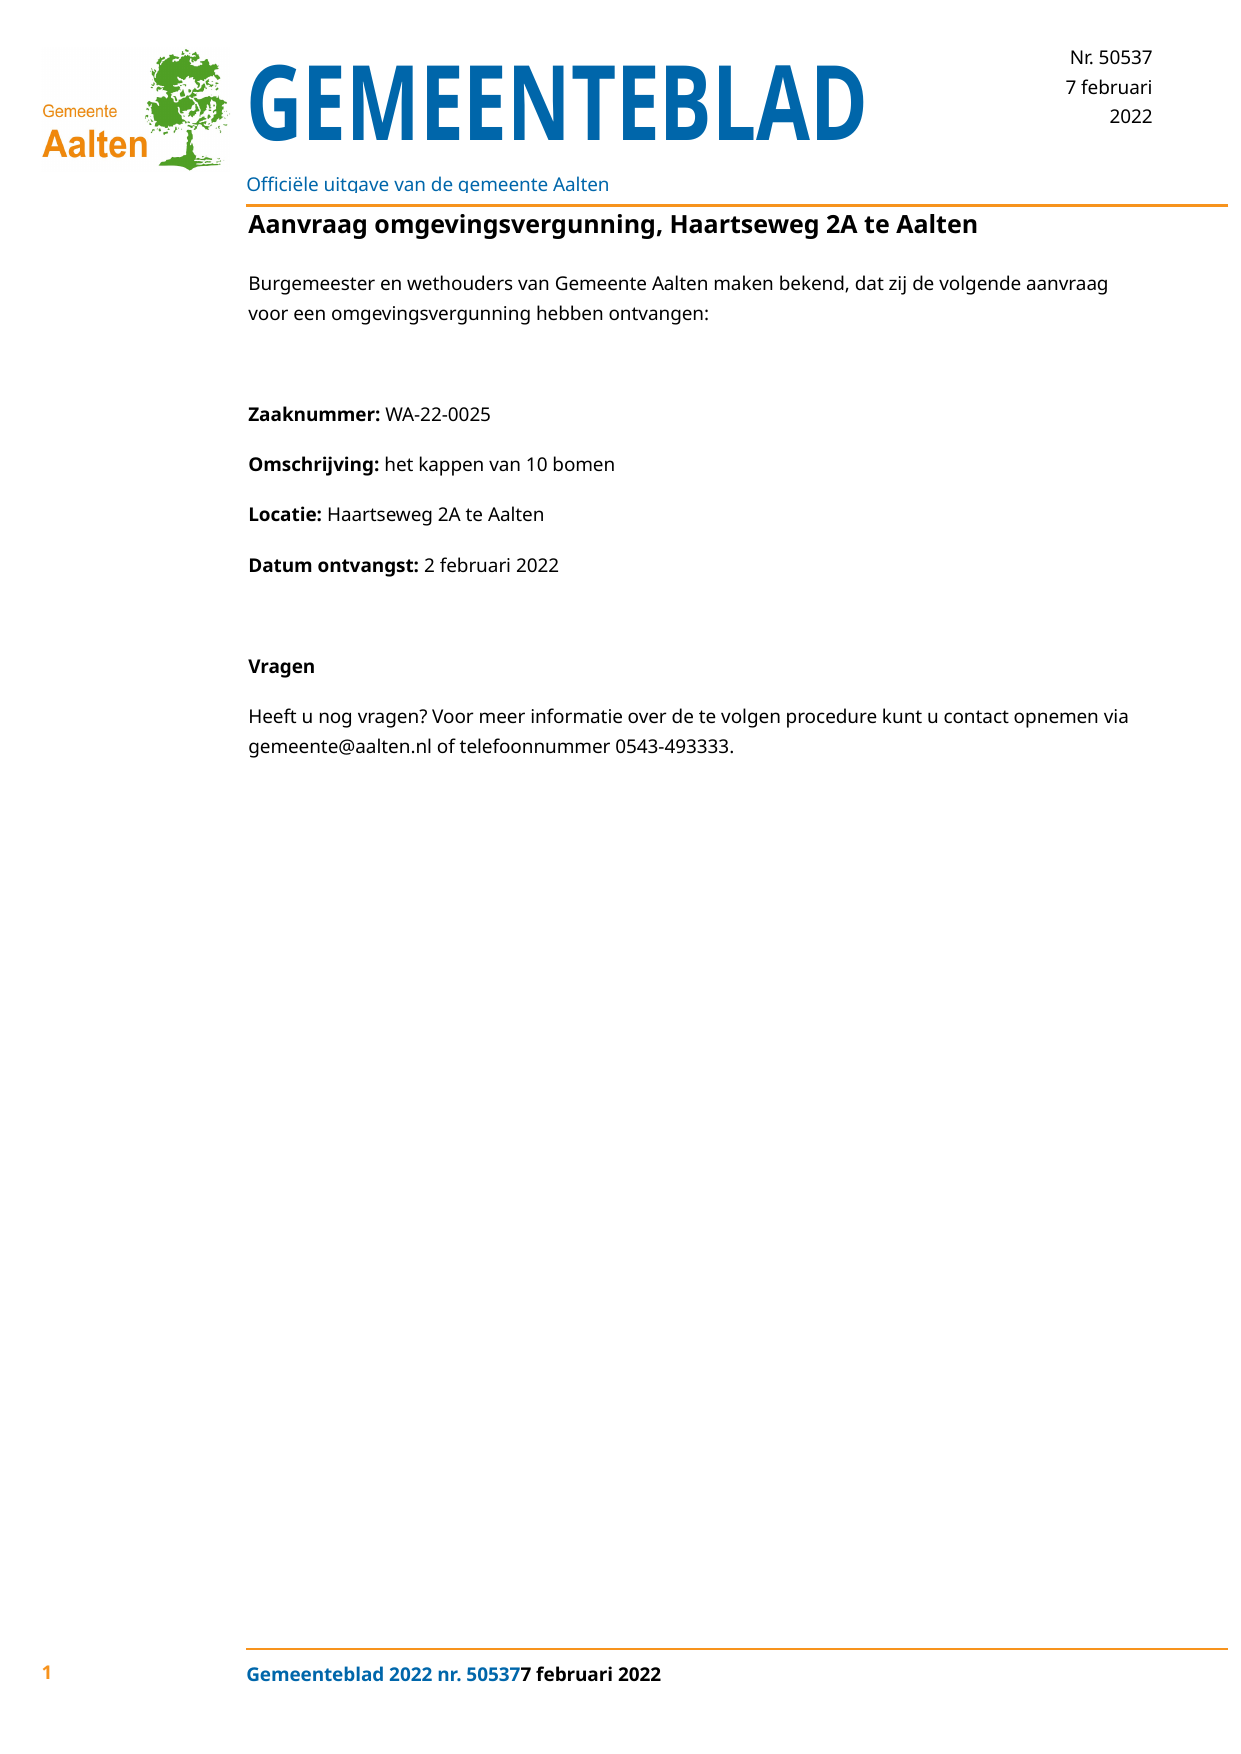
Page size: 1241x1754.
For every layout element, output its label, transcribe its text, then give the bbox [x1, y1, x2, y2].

text Aanvraag omgevingsvergunning, Haartseweg 2A te Aalten [248, 207, 1152, 241]
text Datum ontvangst: 2 februari 2022 [248, 552, 1152, 578]
text Burgemeester en wethouders van Gemeente Aalten maken bekend, dat zij de volgende aanvraag voor een omgevingsvergunning hebben ontvangen: [248, 270, 1152, 326]
picture [41, 47, 231, 172]
text Vragen [248, 653, 1152, 678]
text Locatie: Haartseweg 2A te Aalten [248, 502, 1152, 527]
text Zaaknummer: WA-22-0025 [248, 401, 1152, 426]
text Omschrijving: het kappen van 10 bomen [248, 451, 1152, 477]
text Heeft u nog vragen? Voor meer informatie over de te volgen procedure kunt u contact opnemen via gemeente@aalten.nl of telefoonnummer 0543-493333. [248, 703, 1152, 758]
